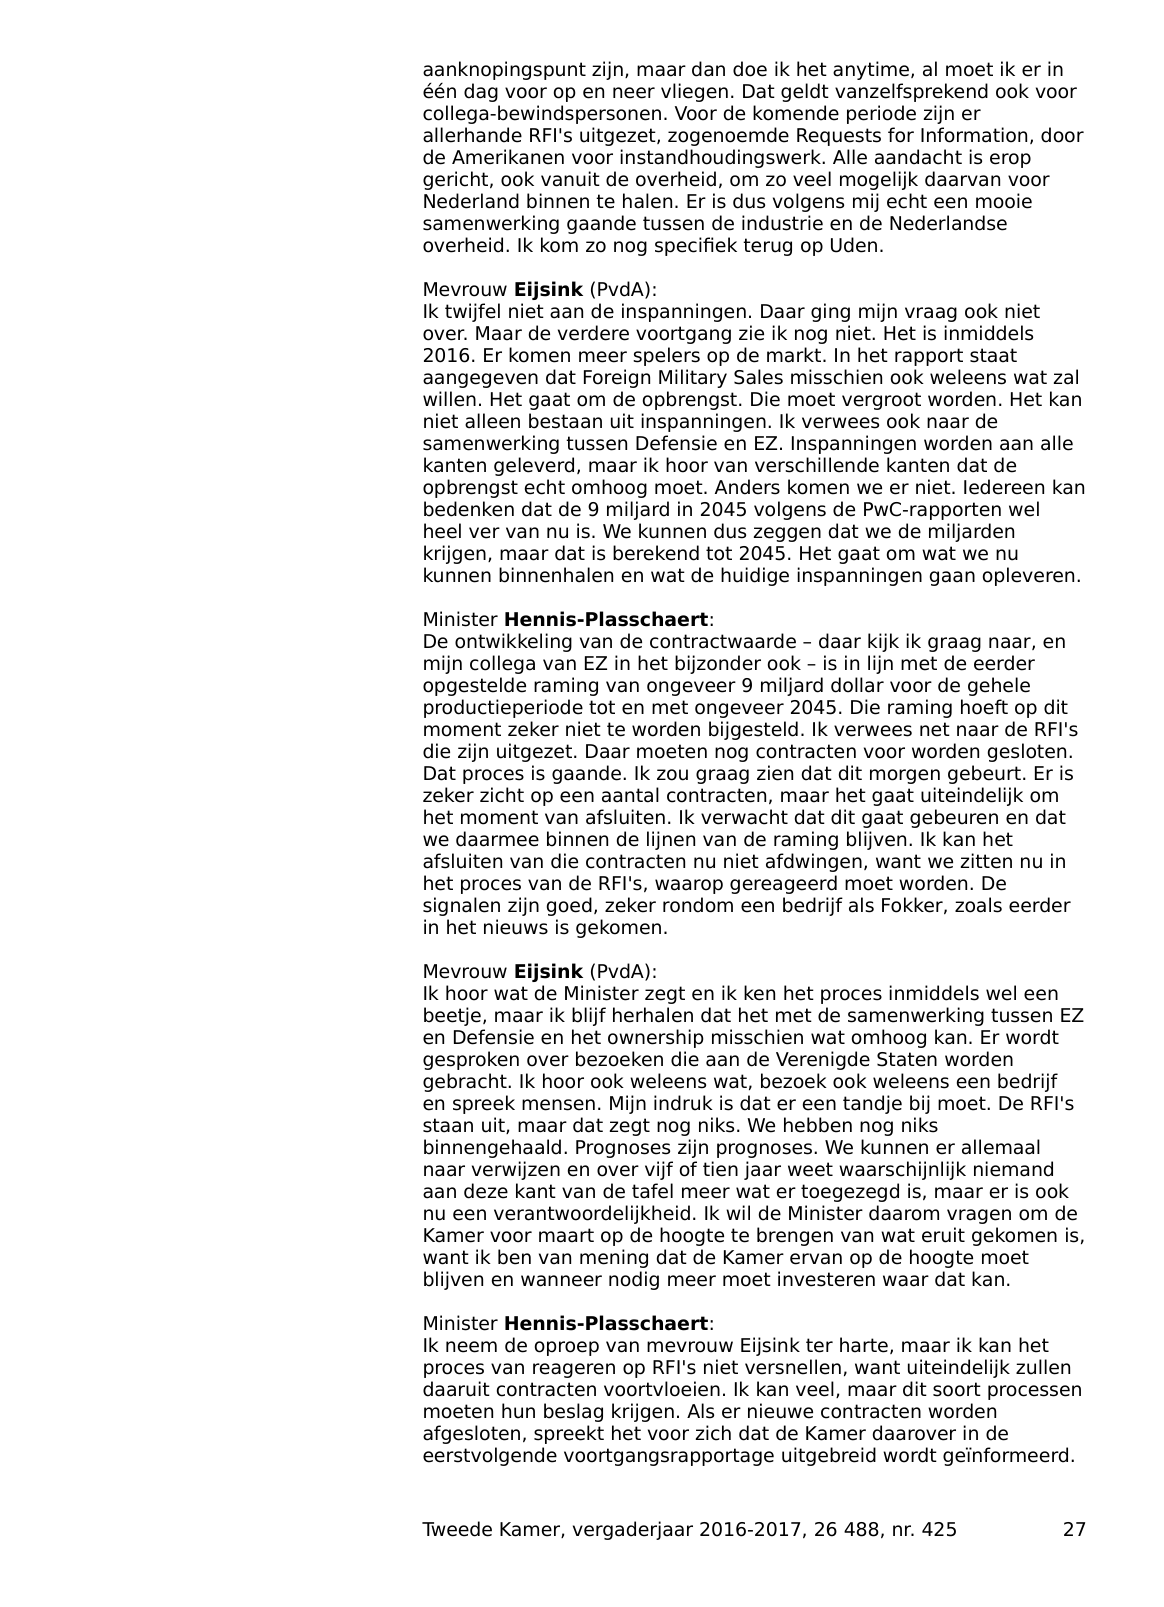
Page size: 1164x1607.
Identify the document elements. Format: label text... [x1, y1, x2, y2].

text Minister Hennis-Plasschaert: [422, 609, 1087, 631]
text aanknopingspunt zijn, maar dan doe ik het anytime, al moet ik er in één dag voor op en neer vliegen. Dat geldt vanzelfsprekend ook voor collega-bewindspersonen. Voor de komende periode zijn er allerhande RFI's uitgezet, zogenoemde Requests for Information, door de Amerikanen voor instandhoudingswerk. Alle aandacht is erop gericht, ook vanuit de overheid, om zo veel mogelijk daarvan voor Nederland binnen te halen. Er is dus volgens mij echt een mooie samenwerking gaande tussen de industrie en de Nederlandse overheid. Ik kom zo nog specifiek terug op Uden. [422, 59, 1087, 257]
text Ik twijfel niet aan de inspanningen. Daar ging mijn vraag ook niet over. Maar de verdere voortgang zie ik nog niet. Het is inmiddels 2016. Er komen meer spelers op de markt. In het rapport staat aangegeven dat Foreign Military Sales misschien ook weleens wat zal willen. Het gaat om de opbrengst. Die moet vergroot worden. Het kan niet alleen bestaan uit inspanningen. Ik verwees ook naar de samenwerking tussen Defensie en EZ. Inspanningen worden aan alle kanten geleverd, maar ik hoor van verschillende kanten dat de opbrengst echt omhoog moet. Anders komen we er niet. Iedereen kan bedenken dat de 9 miljard in 2045 volgens de PwC-rapporten wel heel ver van nu is. We kunnen dus zeggen dat we de miljarden krijgen, maar dat is berekend tot 2045. Het gaat om wat we nu kunnen binnenhalen en wat de huidige inspanningen gaan opleveren. [422, 301, 1087, 587]
text Minister Hennis-Plasschaert: [422, 1313, 1087, 1335]
text Mevrouw Eijsink (PvdA): [422, 279, 1087, 301]
text Ik hoor wat de Minister zegt en ik ken het proces inmiddels wel een beetje, maar ik blijf herhalen dat het met de samenwerking tussen EZ en Defensie en het ownership misschien wat omhoog kan. Er wordt gesproken over bezoeken die aan de Verenigde Staten worden gebracht. Ik hoor ook weleens wat, bezoek ook weleens een bedrijf en spreek mensen. Mijn indruk is dat er een tandje bij moet. De RFI's staan uit, maar dat zegt nog niks. We hebben nog niks binnengehaald. Prognoses zijn prognoses. We kunnen er allemaal naar verwijzen en over vijf of tien jaar weet waarschijnlijk niemand aan deze kant van de tafel meer wat er toegezegd is, maar er is ook nu een verantwoordelijkheid. Ik wil de Minister daarom vragen om de Kamer voor maart op de hoogte te brengen van wat eruit gekomen is, want ik ben van mening dat de Kamer ervan op de hoogte moet blijven en wanneer nodig meer moet investeren waar dat kan. [422, 983, 1087, 1291]
text Ik neem de oproep van mevrouw Eijsink ter harte, maar ik kan het proces van reageren op RFI's niet versnellen, want uiteindelijk zullen daaruit contracten voortvloeien. Ik kan veel, maar dit soort processen moeten hun beslag krijgen. Als er nieuwe contracten worden afgesloten, spreekt het voor zich dat de Kamer daarover in de eerstvolgende voortgangsrapportage uitgebreid wordt geïnformeerd. [422, 1335, 1087, 1467]
text Mevrouw Eijsink (PvdA): [422, 961, 1087, 983]
text De ontwikkeling van de contractwaarde – daar kijk ik graag naar, en mijn collega van EZ in het bijzonder ook – is in lijn met de eerder opgestelde raming van ongeveer 9 miljard dollar voor de gehele productieperiode tot en met ongeveer 2045. Die raming hoeft op dit moment zeker niet te worden bijgesteld. Ik verwees net naar de RFI's die zijn uitgezet. Daar moeten nog contracten voor worden gesloten. Dat proces is gaande. Ik zou graag zien dat dit morgen gebeurt. Er is zeker zicht op een aantal contracten, maar het gaat uiteindelijk om het moment van afsluiten. Ik verwacht dat dit gaat gebeuren en dat we daarmee binnen de lijnen van de raming blijven. Ik kan het afsluiten van die contracten nu niet afdwingen, want we zitten nu in het proces van de RFI's, waarop gereageerd moet worden. De signalen zijn goed, zeker rondom een bedrijf als Fokker, zoals eerder in het nieuws is gekomen. [422, 631, 1087, 939]
